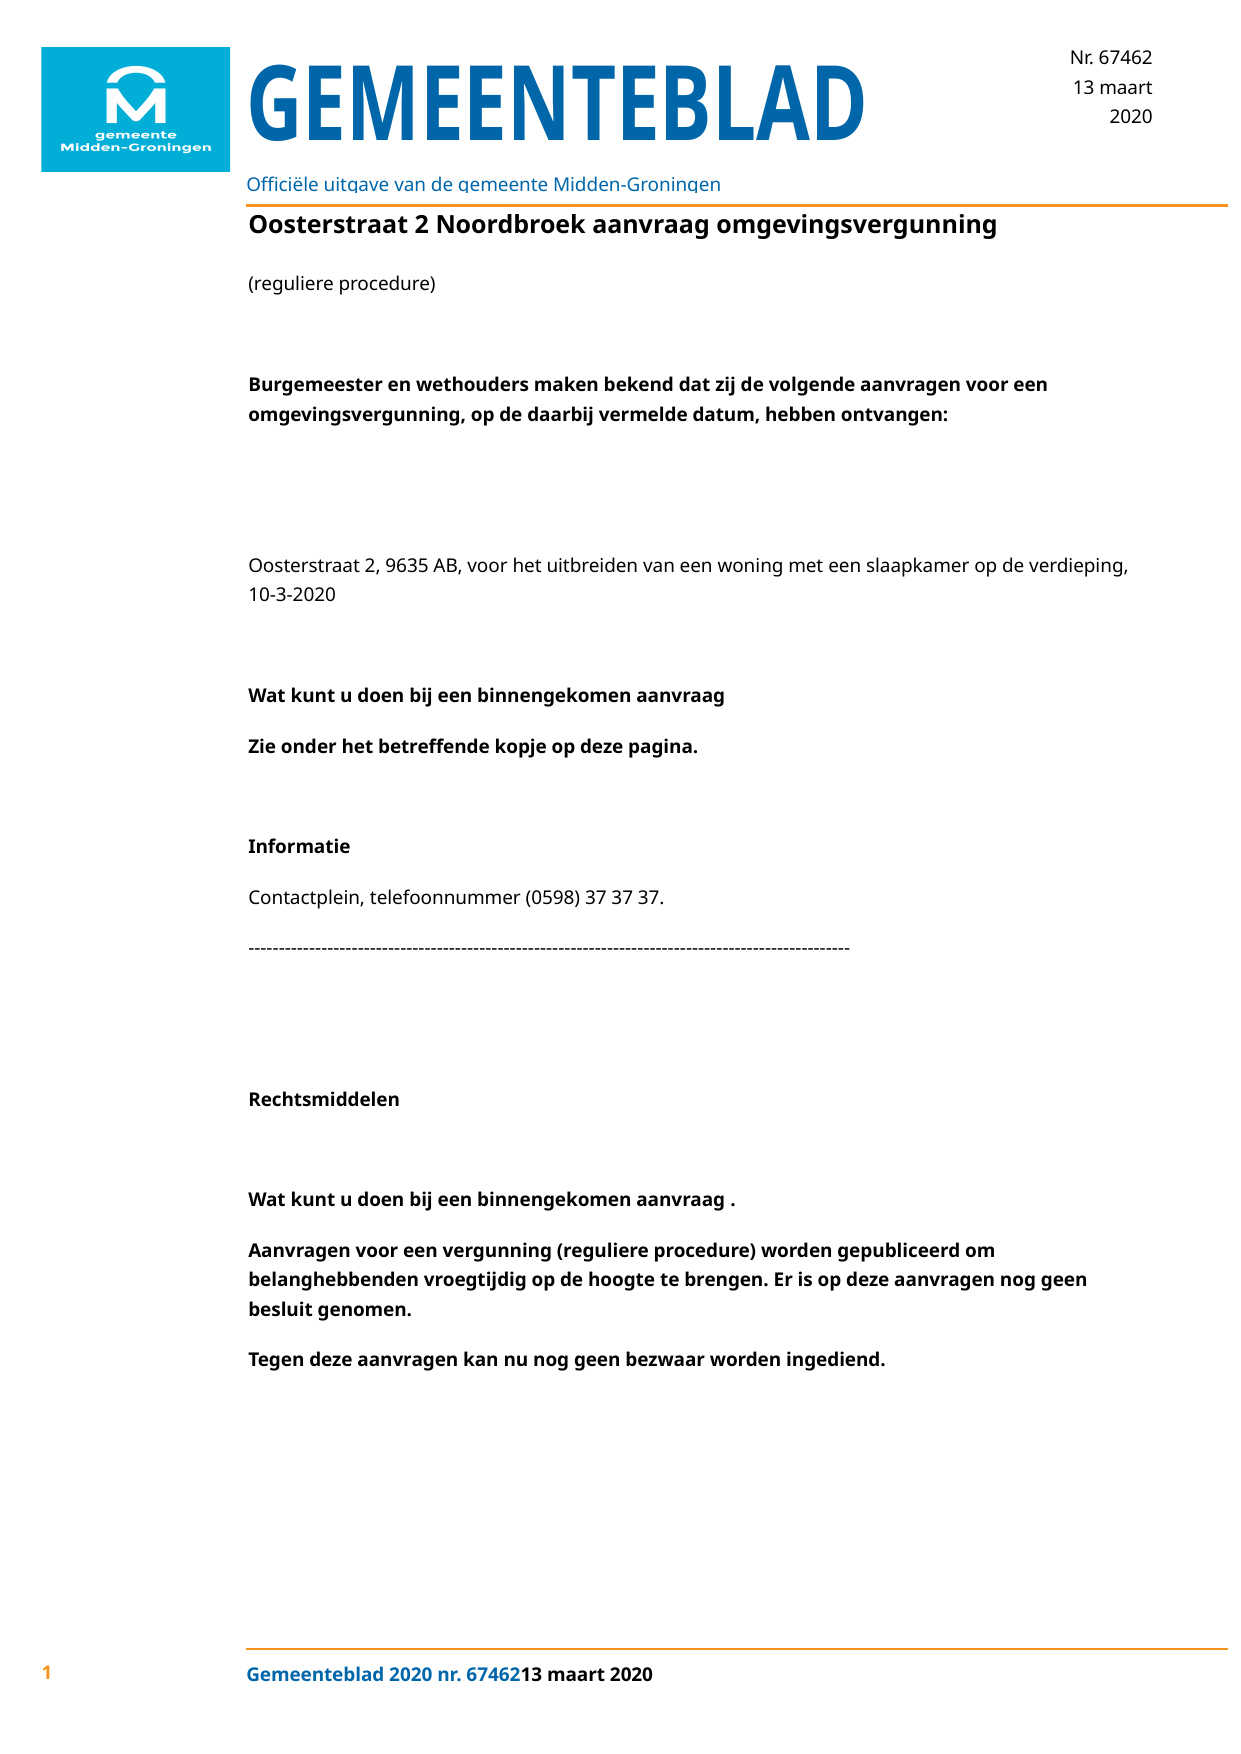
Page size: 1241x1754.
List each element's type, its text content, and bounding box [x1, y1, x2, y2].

picture [108, 66, 164, 82]
text Wat kunt u doen bij een binnengekomen aanvraag . [248, 1187, 1152, 1212]
text Contactplein, telefoonnummer (0598) 37 37 37. [248, 884, 1152, 910]
text Aanvragen voor een vergunning (reguliere procedure) worden gepubliceerd om belanghebbenden vroegtijdig op de hoogte te brengen. Er is op deze aanvragen nog geen besluit genomen. [248, 1237, 1152, 1322]
text --------------------------------------------------------------------------------------------------- [248, 934, 1152, 960]
text Informatie [248, 834, 1152, 859]
text Burgemeester en wethouders maken bekend dat zij de volgende aanvragen voor een omgevingsvergunning, op de daarbij vermelde datum, hebben ontvangen: [248, 371, 1152, 426]
picture [184, 146, 190, 153]
picture [107, 89, 165, 122]
text Oosterstraat 2, 9635 AB, voor het uitbreiden van een woning met een slaapkamer op de verdieping, 10-3-2020 [248, 552, 1152, 607]
text Rechtsmiddelen [248, 1086, 1152, 1111]
text Oosterstraat 2 Noordbroek aanvraag omgevingsvergunning [248, 207, 1152, 241]
text (reguliere procedure) [248, 270, 1152, 296]
text Tegen deze aanvragen kan nu nog geen bezwaar worden ingediend. [248, 1347, 1152, 1372]
text Wat kunt u doen bij een binnengekomen aanvraag [248, 682, 1152, 708]
text Zie onder het betreffende kopje op deze pagina. [248, 733, 1152, 758]
